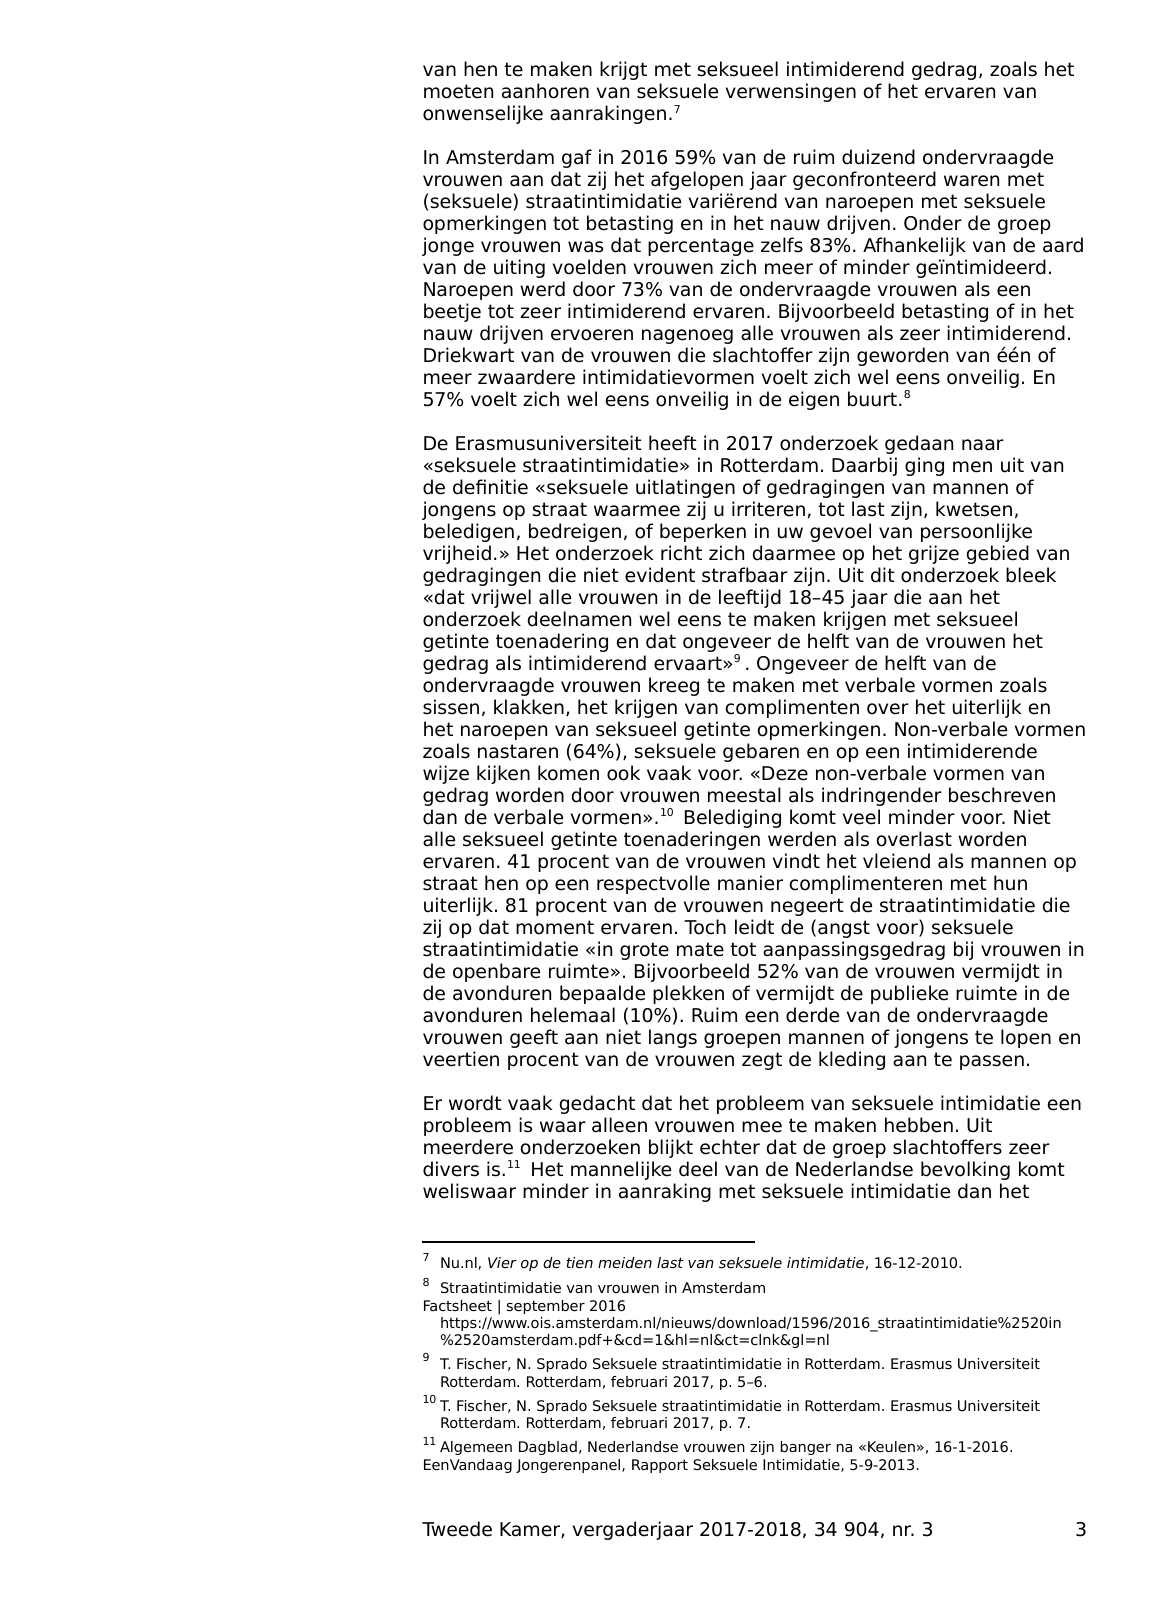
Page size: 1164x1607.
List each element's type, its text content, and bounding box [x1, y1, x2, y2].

text Er wordt vaak gedacht dat het probleem van seksuele intimidatie een probleem is waar alleen vrouwen mee te maken hebben. Uit meerdere onderzoeken blijkt echter dat de groep slachtoffers zeer divers is. Het mannelijke deel van de Nederlandse bevolking komt weliswaar minder in aanraking met seksuele intimidatie dan het [422, 1093, 1087, 1203]
text In Amsterdam gaf in 2016 59% van de ruim duizend ondervraagde vrouwen aan dat zij het afgelopen jaar geconfronteerd waren met (seksuele) straatintimidatie variërend van naroepen met seksuele opmerkingen tot betasting en in het nauw drijven. Onder de groep jonge vrouwen was dat percentage zelfs 83%. Afhankelijk van de aard van de uiting voelden vrouwen zich meer of minder geïntimideerd. Naroepen werd door 73% van de ondervraagde vrouwen als een beetje tot zeer intimiderend ervaren. Bijvoorbeeld betasting of in het nauw drijven ervoeren nagenoeg alle vrouwen als zeer intimiderend. Driekwart van de vrouwen die slachtoffer zijn geworden van één of meer zwaardere intimidatievormen voelt zich wel eens onveilig. En 57% voelt zich wel eens onveilig in de eigen buurt. [422, 147, 1087, 411]
text Algemeen Dagblad, Nederlandse vrouwen zijn banger na «Keulen», 16-1-2016. [422, 1435, 1087, 1457]
text EenVandaag Jongerenpanel, Rapport Seksuele Intimidatie, 5-9-2013. [422, 1457, 1087, 1474]
text Nu.nl, Vier op de tien meiden last van seksuele intimidatie, 16-12-2010. [422, 1251, 1087, 1273]
text Straatintimidatie van vrouwen in Amsterdam [422, 1276, 1087, 1298]
text van hen te maken krijgt met seksueel intimiderend gedrag, zoals het moeten aanhoren van seksuele verwensingen of het ervaren van onwenselijke aanrakingen. [422, 59, 1087, 125]
text T. Fischer, N. Sprado Seksuele straatintimidatie in Rotterdam. Erasmus Universiteit Rotterdam. Rotterdam, februari 2017, p. 5–6. [422, 1352, 1087, 1391]
text De Erasmusuniversiteit heeft in 2017 onderzoek gedaan naar «seksuele straatintimidatie» in Rotterdam. Daarbij ging men uit van de definitie «seksuele uitlatingen of gedragingen van mannen of jongens op straat waarmee zij u irriteren, tot last zijn, kwetsen, beledigen, bedreigen, of beperken in uw gevoel van persoonlijke vrijheid.» Het onderzoek richt zich daarmee op het grijze gebied van gedragingen die niet evident strafbaar zijn. Uit dit onderzoek bleek «dat vrijwel alle vrouwen in de leeftijd 18–45 jaar die aan het onderzoek deelnamen wel eens te maken krijgen met seksueel getinte toenadering en dat ongeveer de helft van de vrouwen het gedrag als intimiderend ervaart». Ongeveer de helft van de ondervraagde vrouwen kreeg te maken met verbale vormen zoals sissen, klakken, het krijgen van complimenten over het uiterlijk en het naroepen van seksueel getinte opmerkingen. Non-verbale vormen zoals nastaren (64%), seksuele gebaren en op een intimiderende wijze kijken komen ook vaak voor. «Deze non-verbale vormen van gedrag worden door vrouwen meestal als indringender beschreven dan de verbale vormen». Belediging komt veel minder voor. Niet alle seksueel getinte toenaderingen werden als overlast worden ervaren. 41 procent van de vrouwen vindt het vleiend als mannen op straat hen op een respectvolle manier complimenteren met hun uiterlijk. 81 procent van de vrouwen negeert de straatintimidatie die zij op dat moment ervaren. Toch leidt de (angst voor) seksuele straatintimidatie «in grote mate tot aanpassingsgedrag bij vrouwen in de openbare ruimte». Bijvoorbeeld 52% van de vrouwen vermijdt in de avonduren bepaalde plekken of vermijdt de publieke ruimte in de avonduren helemaal (10%). Ruim een derde van de ondervraagde vrouwen geeft aan niet langs groepen mannen of jongens te lopen en veertien procent van de vrouwen zegt de kleding aan te passen. [422, 433, 1087, 1071]
text Factsheet | september 2016 https://www.ois.amsterdam.nl/nieuws/download/1596/2016_straatintimidatie%2520in%2520amsterdam.pdf+&cd=1&hl=nl&ct=clnk&gl=nl [422, 1298, 1087, 1349]
text T. Fischer, N. Sprado Seksuele straatintimidatie in Rotterdam. Erasmus Universiteit Rotterdam. Rotterdam, februari 2017, p. 7. [422, 1393, 1087, 1432]
